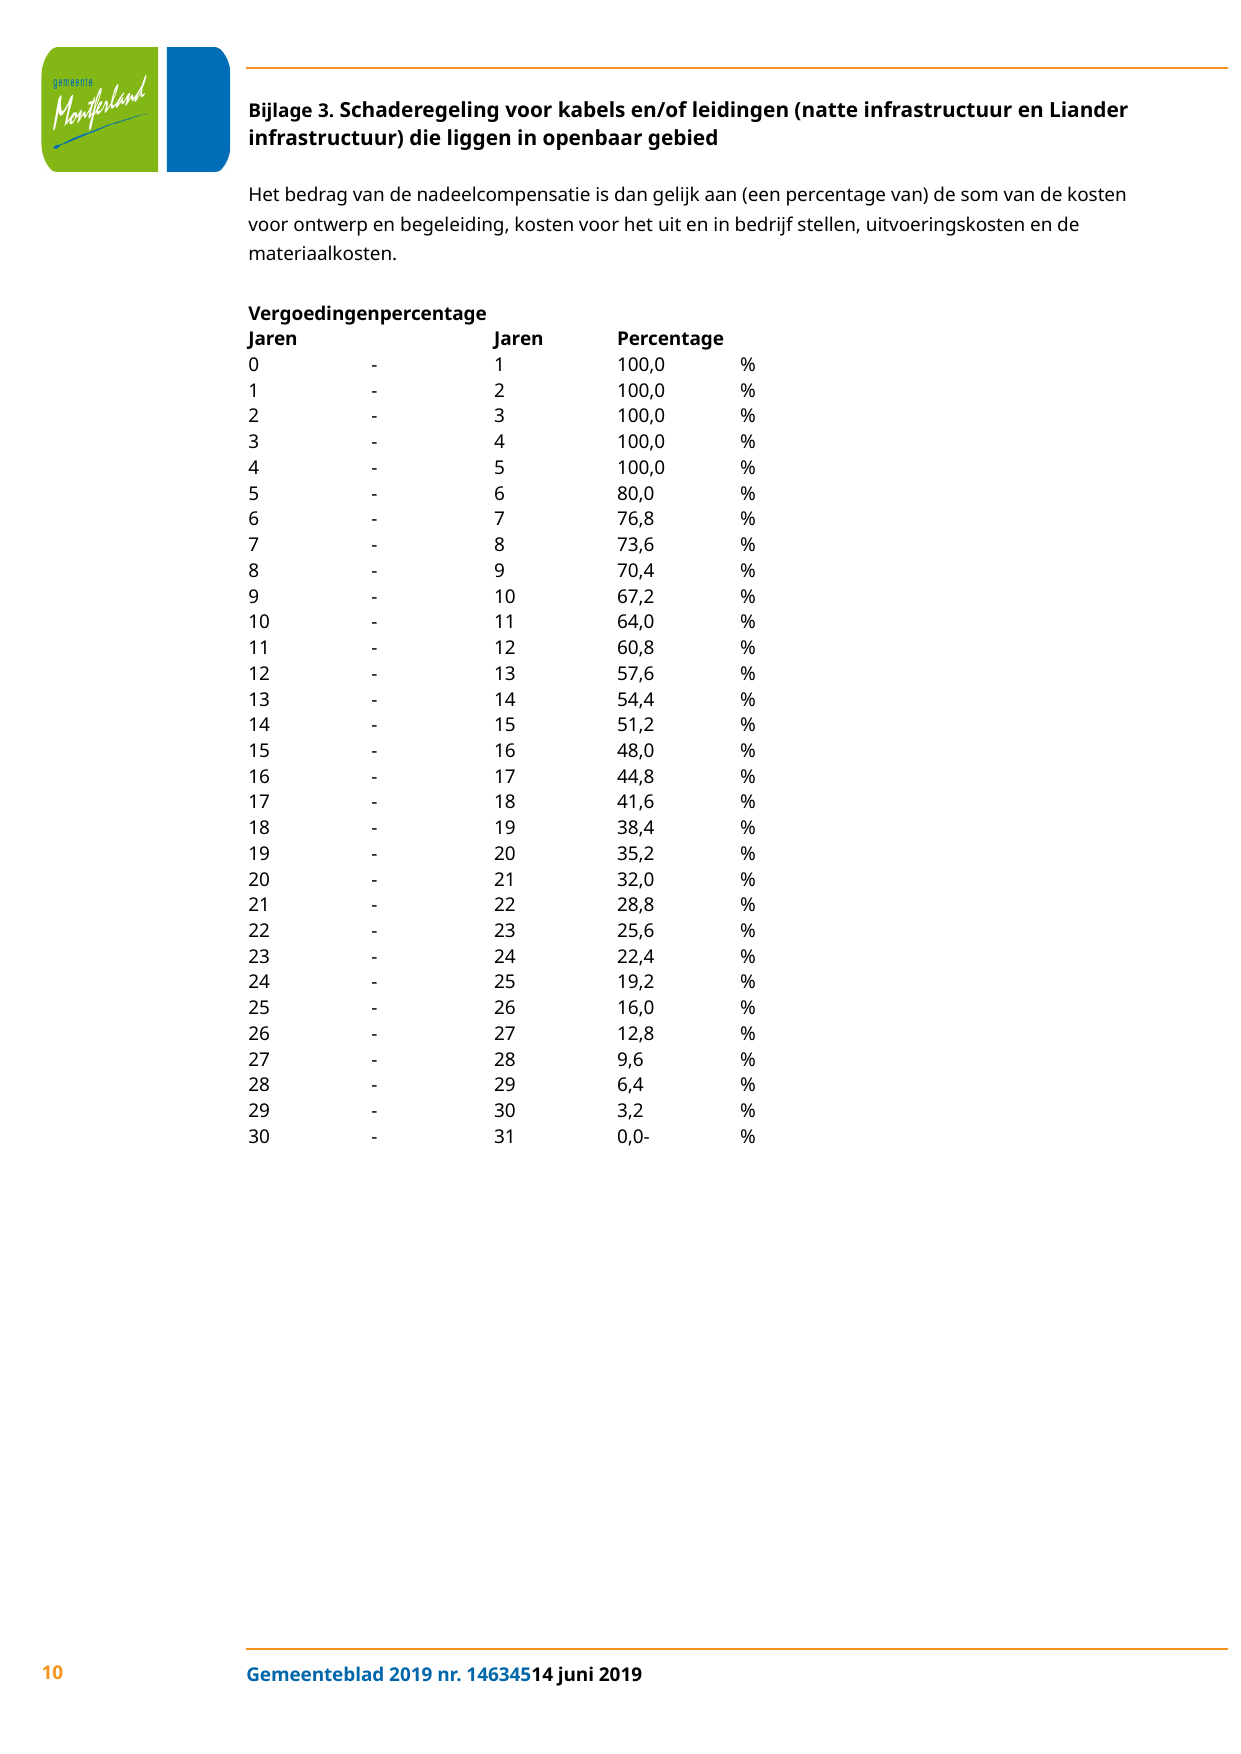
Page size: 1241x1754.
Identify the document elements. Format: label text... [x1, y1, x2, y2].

table_cell 38,4 [617, 814, 740, 840]
table_cell 9,6 [617, 1046, 740, 1072]
picture [41, 47, 231, 172]
table_cell 1 [494, 351, 617, 377]
table_cell - [371, 1123, 494, 1149]
table_cell % [740, 660, 1152, 686]
table_cell 25,6 [617, 917, 740, 943]
table_cell % [740, 969, 1152, 994]
table_cell - [371, 480, 494, 506]
table_cell 21 [248, 892, 371, 917]
table_cell % [740, 789, 1152, 814]
table_cell 10 [248, 609, 371, 634]
table_cell 12 [494, 634, 617, 660]
table_cell - [371, 995, 494, 1020]
table_cell - [371, 1072, 494, 1097]
table_cell 12 [248, 660, 371, 686]
table_cell - [371, 351, 494, 377]
table_cell % [740, 1046, 1152, 1072]
table_cell % [740, 377, 1152, 403]
table_cell 54,4 [617, 686, 740, 711]
table_cell 100,0 [617, 429, 740, 454]
table_cell 16 [248, 763, 371, 789]
table_cell 20 [494, 840, 617, 866]
table_cell - [371, 892, 494, 917]
table_cell 21 [494, 866, 617, 892]
table_cell 4 [248, 454, 371, 480]
table_cell 7 [494, 506, 617, 531]
table_cell 20 [248, 866, 371, 892]
table_cell 100,0 [617, 351, 740, 377]
table_cell % [740, 609, 1152, 634]
table_cell 29 [494, 1072, 617, 1097]
table_cell - [371, 711, 494, 737]
table_cell % [740, 892, 1152, 917]
table_cell 15 [494, 711, 617, 737]
table_cell 64,0 [617, 609, 740, 634]
table_cell 0,0- [617, 1123, 740, 1149]
table_cell 18 [494, 789, 617, 814]
table_cell 2 [494, 377, 617, 403]
table_cell 27 [248, 1046, 371, 1072]
table_cell - [371, 789, 494, 814]
table_cell 3,2 [617, 1098, 740, 1123]
table_cell % [740, 557, 1152, 583]
table_cell 30 [494, 1098, 617, 1123]
table_header Vergoedingenpercentage [248, 300, 1152, 326]
table_cell % [740, 1072, 1152, 1097]
table_cell 19,2 [617, 969, 740, 994]
table_cell 15 [248, 737, 371, 763]
table_cell - [371, 686, 494, 711]
table_cell % [740, 763, 1152, 789]
table_cell 13 [494, 660, 617, 686]
table_cell - [371, 1020, 494, 1046]
table_cell 10 [494, 583, 617, 608]
table_cell 5 [494, 454, 617, 480]
table_cell - [371, 634, 494, 660]
table_cell 12,8 [617, 1020, 740, 1046]
table_cell 32,0 [617, 866, 740, 892]
table_cell 14 [494, 686, 617, 711]
table_cell 16 [494, 737, 617, 763]
table_cell - [371, 943, 494, 969]
table_cell - [371, 557, 494, 583]
table_cell - [371, 969, 494, 994]
table_cell 11 [248, 634, 371, 660]
table_cell % [740, 1123, 1152, 1149]
table_cell 13 [248, 686, 371, 711]
table_cell 0 [248, 351, 371, 377]
table_cell % [740, 737, 1152, 763]
table_cell - [371, 1098, 494, 1123]
table_cell 60,8 [617, 634, 740, 660]
table_cell 67,2 [617, 583, 740, 608]
table_cell 3 [248, 429, 371, 454]
table_cell % [740, 583, 1152, 608]
table_cell % [740, 943, 1152, 969]
table_cell Jaren [494, 326, 617, 351]
table_cell 23 [248, 943, 371, 969]
table_cell 28 [494, 1046, 617, 1072]
table_cell 18 [248, 814, 371, 840]
table_cell 1 [248, 377, 371, 403]
table_cell 19 [248, 840, 371, 866]
table_cell - [371, 583, 494, 608]
table_cell 17 [494, 763, 617, 789]
table_cell % [740, 686, 1152, 711]
table_cell - [371, 429, 494, 454]
table_cell % [740, 1020, 1152, 1046]
table_cell 24 [248, 969, 371, 994]
table_cell 29 [248, 1098, 371, 1123]
table_cell 100,0 [617, 403, 740, 428]
table_cell 8 [248, 557, 371, 583]
table_cell 76,8 [617, 506, 740, 531]
table_cell Percentage [617, 326, 1152, 351]
table_cell 35,2 [617, 840, 740, 866]
table_cell 25 [248, 995, 371, 1020]
table_cell % [740, 351, 1152, 377]
table_cell 22 [494, 892, 617, 917]
table_cell % [740, 429, 1152, 454]
table_cell - [371, 917, 494, 943]
text Bijlage 3. Schaderegeling voor kabels en/of leidingen (natte infrastructuur en Liander infrastructuur) die liggen in openbaar gebied [248, 95, 1152, 152]
table_cell 28,8 [617, 892, 740, 917]
table_cell 2 [248, 403, 371, 428]
table_cell 6 [494, 480, 617, 506]
table_cell 31 [494, 1123, 617, 1149]
table_cell 24 [494, 943, 617, 969]
table_cell 9 [494, 557, 617, 583]
table_cell 5 [248, 480, 371, 506]
table_cell 14 [248, 711, 371, 737]
text Het bedrag van de nadeelcompensatie is dan gelijk aan (een percentage van) de som van de kosten voor ontwerp en begeleiding, kosten voor het uit en in bedrijf stellen, uitvoeringskosten en de materiaalkosten. [248, 181, 1152, 266]
table_cell 19 [494, 814, 617, 840]
table_cell 7 [248, 531, 371, 557]
table_cell - [371, 403, 494, 428]
table_cell - [371, 1046, 494, 1072]
table_cell % [740, 1098, 1152, 1123]
table_cell - [371, 814, 494, 840]
table_cell 48,0 [617, 737, 740, 763]
table_cell 73,6 [617, 531, 740, 557]
table_cell 8 [494, 531, 617, 557]
table_cell % [740, 866, 1152, 892]
table_cell 6,4 [617, 1072, 740, 1097]
table_cell 11 [494, 609, 617, 634]
table_cell 28 [248, 1072, 371, 1097]
table_cell - [371, 454, 494, 480]
table_cell - [371, 660, 494, 686]
table_cell 23 [494, 917, 617, 943]
table_cell 26 [248, 1020, 371, 1046]
table_cell Jaren [248, 326, 371, 351]
table_cell 44,8 [617, 763, 740, 789]
table_cell 41,6 [617, 789, 740, 814]
table_cell % [740, 403, 1152, 428]
table_cell 22 [248, 917, 371, 943]
table_cell [371, 326, 494, 351]
table_cell 25 [494, 969, 617, 994]
table_cell 6 [248, 506, 371, 531]
table_cell % [740, 454, 1152, 480]
table_cell - [371, 840, 494, 866]
table_cell 3 [494, 403, 617, 428]
table_cell % [740, 995, 1152, 1020]
table_cell 30 [248, 1123, 371, 1149]
table_cell 70,4 [617, 557, 740, 583]
table_cell - [371, 506, 494, 531]
table_cell % [740, 506, 1152, 531]
table_cell % [740, 917, 1152, 943]
table_cell 17 [248, 789, 371, 814]
table_cell % [740, 711, 1152, 737]
table_cell 27 [494, 1020, 617, 1046]
table_cell - [371, 531, 494, 557]
table_cell 26 [494, 995, 617, 1020]
table_cell 80,0 [617, 480, 740, 506]
table_cell - [371, 609, 494, 634]
table_cell 51,2 [617, 711, 740, 737]
table_cell % [740, 531, 1152, 557]
table_cell - [371, 763, 494, 789]
table_cell % [740, 480, 1152, 506]
table_cell - [371, 377, 494, 403]
table_cell - [371, 737, 494, 763]
table_cell 16,0 [617, 995, 740, 1020]
table_cell 4 [494, 429, 617, 454]
table_cell % [740, 634, 1152, 660]
table_cell 57,6 [617, 660, 740, 686]
table_cell 100,0 [617, 377, 740, 403]
table_cell 9 [248, 583, 371, 608]
table_cell 100,0 [617, 454, 740, 480]
table_cell 22,4 [617, 943, 740, 969]
table_cell % [740, 840, 1152, 866]
table_cell % [740, 814, 1152, 840]
table_cell - [371, 866, 494, 892]
